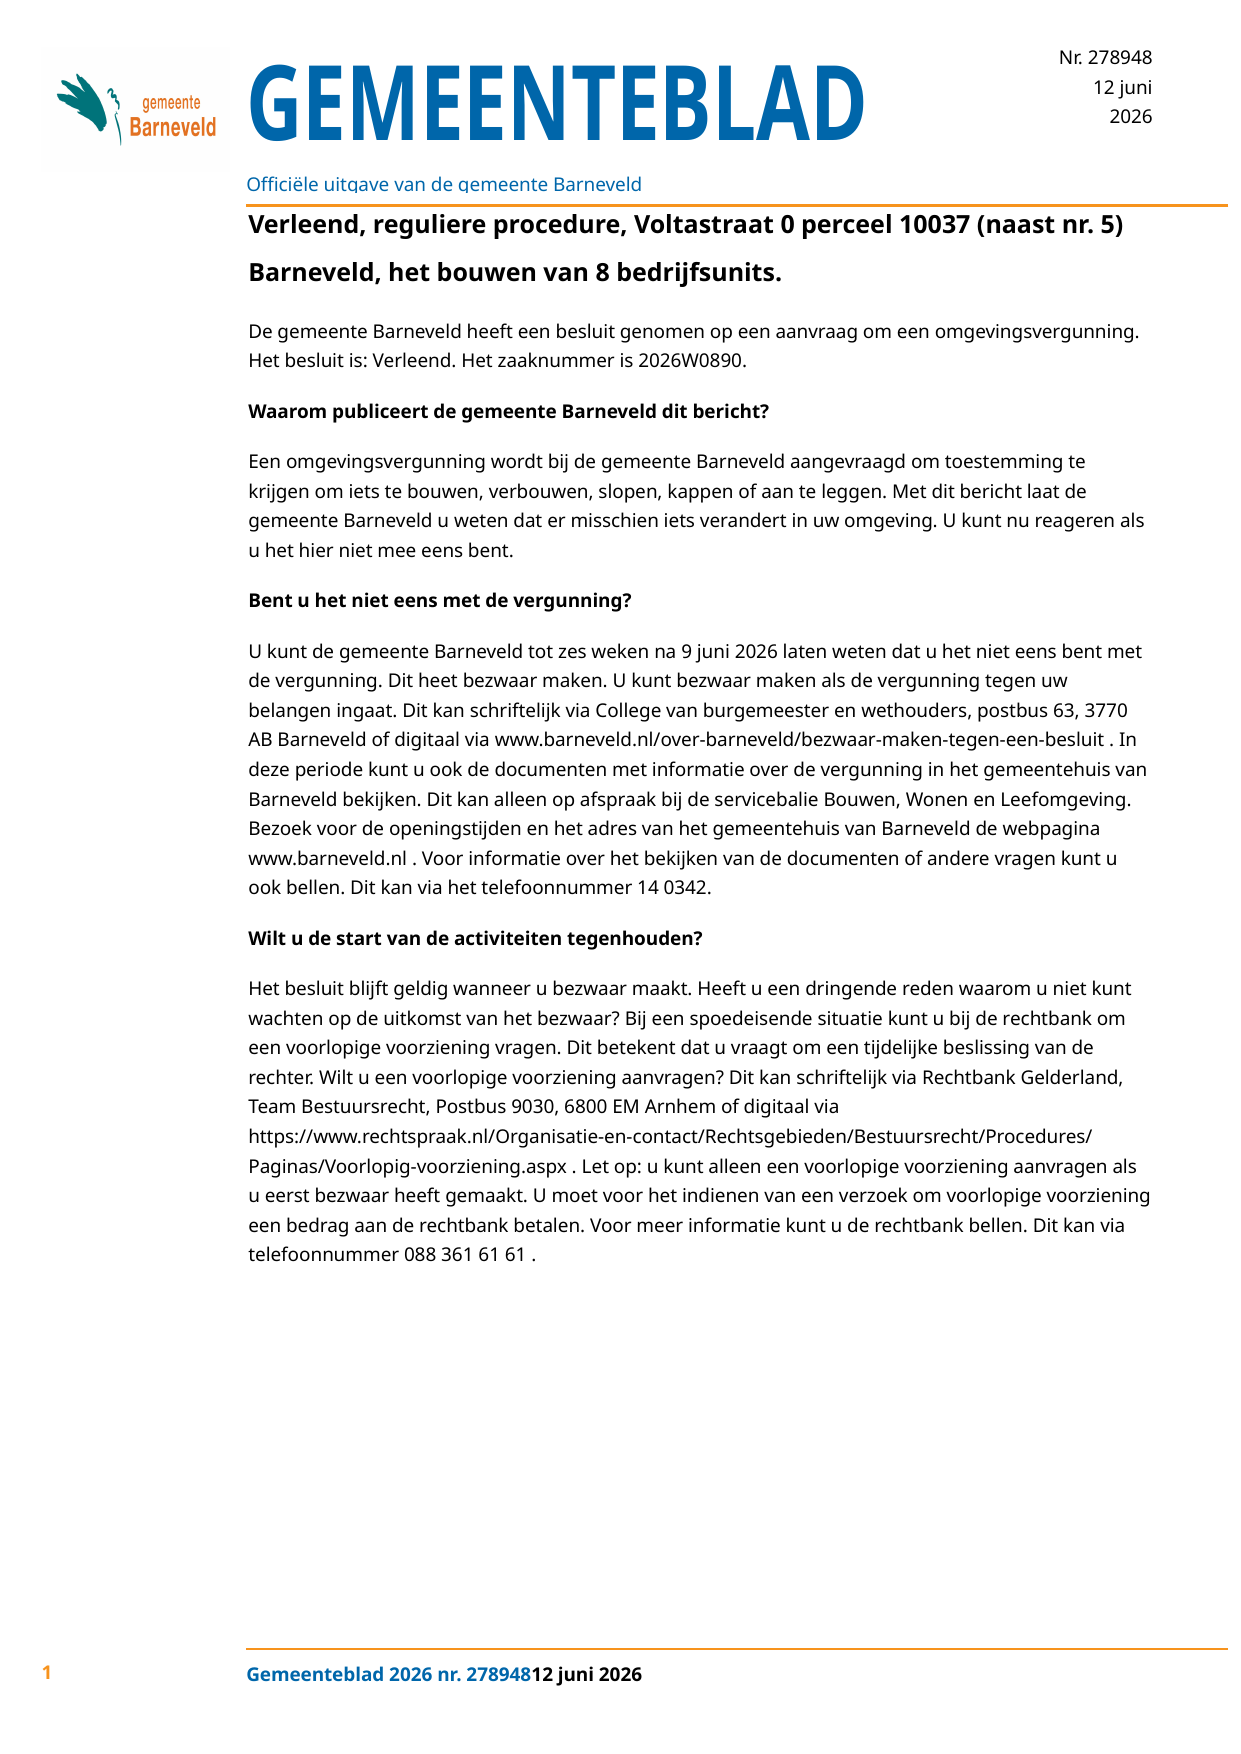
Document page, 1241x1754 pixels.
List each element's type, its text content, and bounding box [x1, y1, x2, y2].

text Het besluit blijft geldig wanneer u bezwaar maakt. Heeft u een dringende reden waarom u niet kunt wachten op de uitkomst van het bezwaar? Bij een spoedeisende situatie kunt u bij de rechtbank om een voorlopige voorziening vragen. Dit betekent dat u vraagt om een tijdelijke beslissing van de rechter. Wilt u een voorlopige voorziening aanvragen? Dit kan schriftelijk via Rechtbank Gelderland, Team Bestuursrecht, Postbus 9030, 6800 EM Arnhem of digitaal via https://www.rechtspraak.nl/Organisatie-en-contact/Rechtsgebieden/Bestuursrecht/Procedures/Paginas/Voorlopig-voorziening.aspx . Let op: u kunt alleen een voorlopige voorziening aanvragen als u eerst bezwaar heeft gemaakt. U moet voor het indienen van een verzoek om voorlopige voorziening een bedrag aan de rechtbank betalen. Voor meer informatie kunt u de rechtbank bellen. Dit kan via telefoonnummer 088 361 61 61 . [248, 975, 1152, 1267]
text Waarom publiceert de gemeente Barneveld dit bericht? [248, 398, 1152, 424]
text De gemeente Barneveld heeft een besluit genomen op een aanvraag om een omgevingsvergunning. Het besluit is: Verleend. Het zaaknummer is 2026W0890. [248, 318, 1152, 373]
text U kunt de gemeente Barneveld tot zes weken na 9 juni 2026 laten weten dat u het niet eens bent met de vergunning. Dit heet bezwaar maken. U kunt bezwaar maken als de vergunning tegen uw belangen ingaat. Dit kan schriftelijk via College van burgemeester en wethouders, postbus 63, 3770 AB Barneveld of digitaal via www.barneveld.nl/over-barneveld/bezwaar-maken-tegen-een-besluit . In deze periode kunt u ook de documenten met informatie over de vergunning in het gemeentehuis van Barneveld bekijken. Dit kan alleen op afspraak bij de servicebalie Bouwen, Wonen en Leefomgeving. Bezoek voor de openingstijden en het adres van het gemeentehuis van Barneveld de webpagina www.barneveld.nl . Voor informatie over het bekijken van de documenten of andere vragen kunt u ook bellen. Dit kan via het telefoonnummer 14 0342. [248, 638, 1152, 900]
text Wilt u de start van de activiteiten tegenhouden? [248, 925, 1152, 951]
text Een omgevingsvergunning wordt bij de gemeente Barneveld aangevraagd om toestemming te krijgen om iets te bouwen, verbouwen, slopen, kappen of aan te leggen. Met dit bericht laat de gemeente Barneveld u weten dat er misschien iets verandert in uw omgeving. U kunt nu reageren als u het hier niet mee eens bent. [248, 448, 1152, 563]
text Verleend, reguliere procedure, Voltastraat 0 perceel 10037 (naast nr. 5) Barneveld, het bouwen van 8 bedrijfsunits. [248, 207, 1152, 288]
picture [41, 47, 231, 172]
text Bent u het niet eens met de vergunning? [248, 587, 1152, 613]
